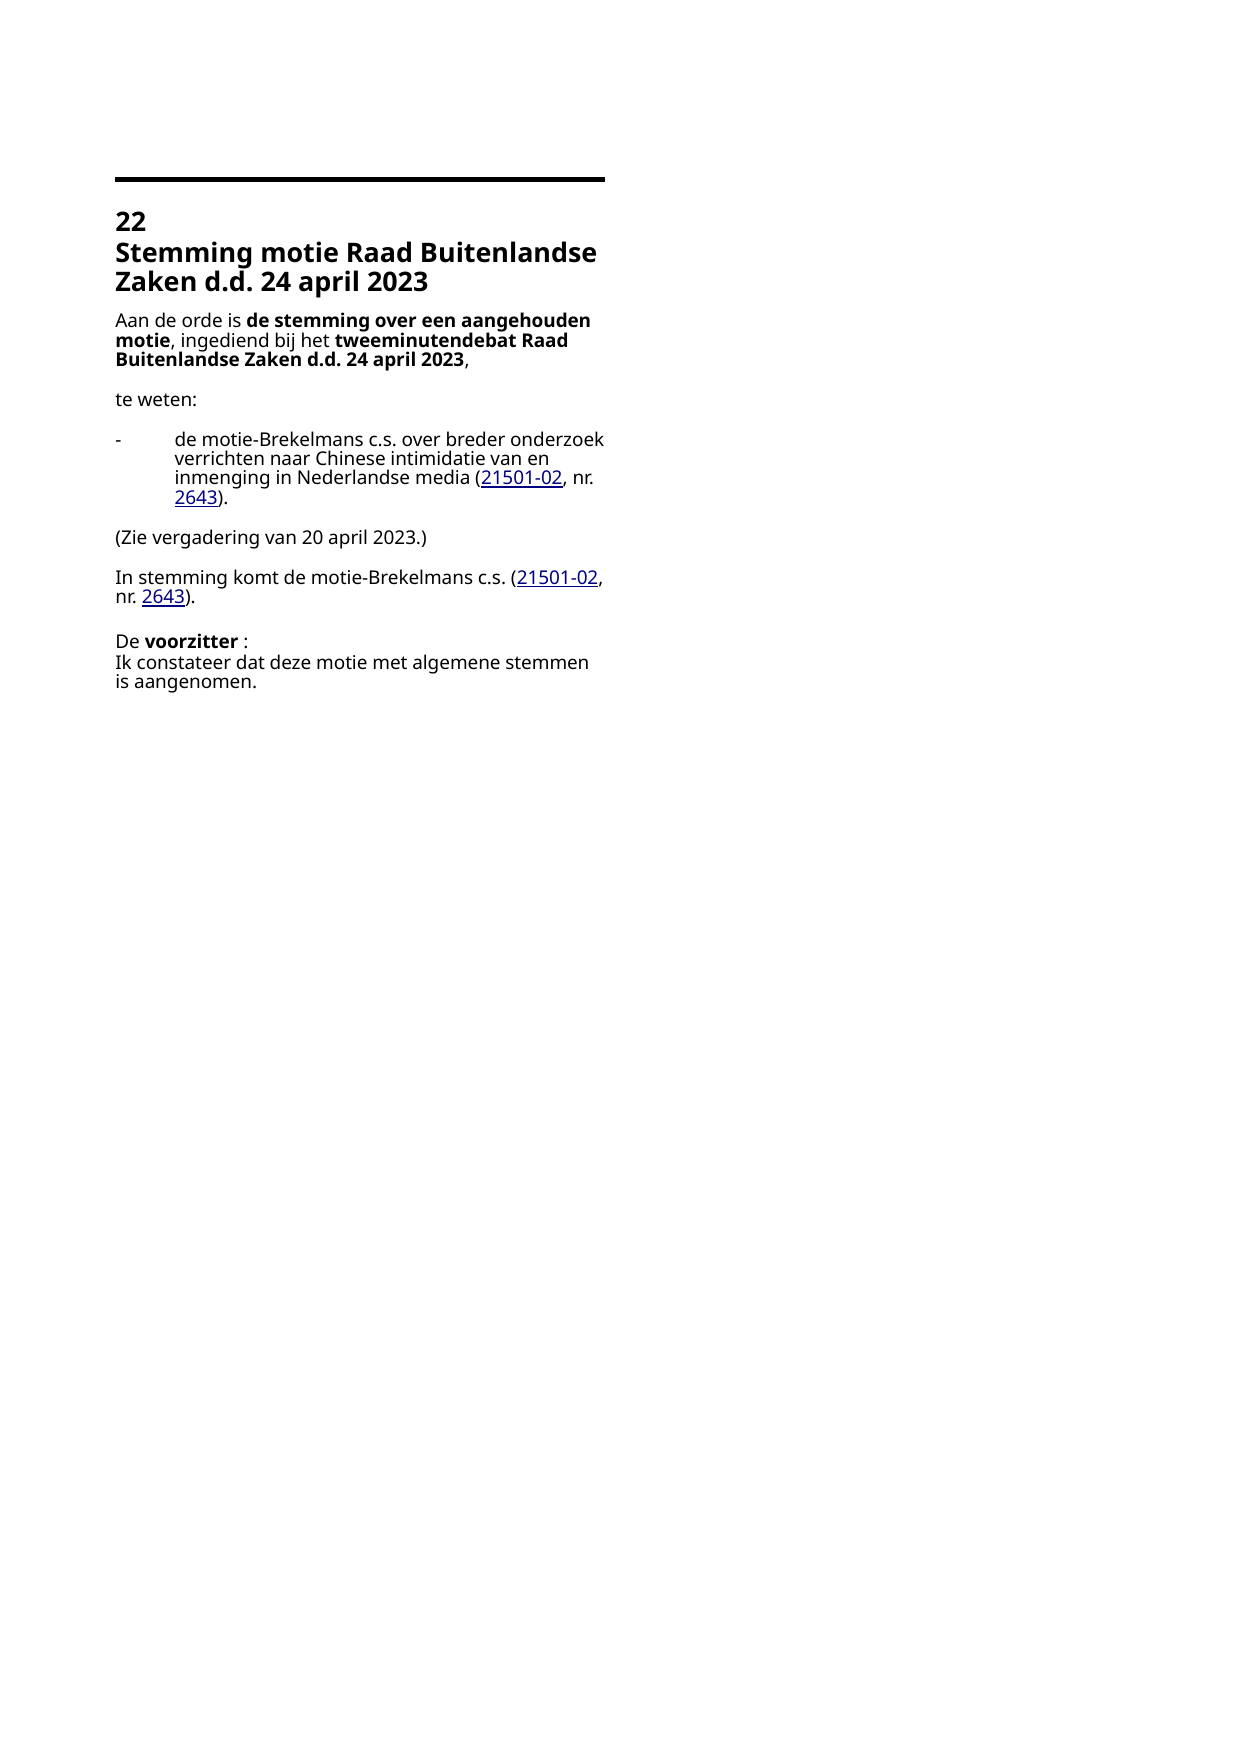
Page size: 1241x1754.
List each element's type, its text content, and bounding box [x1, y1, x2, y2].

text In stemming komt de motie-Brekelmans c.s. (21501-02, nr. 2643). [115, 569, 605, 607]
text Aan de orde is de stemming over een aangehouden motie, ingediend bij het tweeminutendebat Raad Buitenlandse Zaken d.d. 24 april 2023, [115, 312, 605, 370]
text Ik constateer dat deze motie met algemene stemmen is aangenomen. [115, 654, 605, 692]
text 22 [115, 203, 605, 239]
text Stemming motie Raad Buitenlandse Zaken d.d. 24 april 2023 [115, 239, 605, 312]
text De voorzitter : [115, 628, 605, 654]
text (Zie vergadering van 20 april 2023.) [115, 529, 605, 548]
list de motie-Brekelmans c.s. over breder onderzoek verrichten naar Chinese intimidatie van en inmenging in Nederlandse media (21501-02, nr. 2643). [115, 431, 605, 508]
text te weten: [115, 391, 605, 410]
